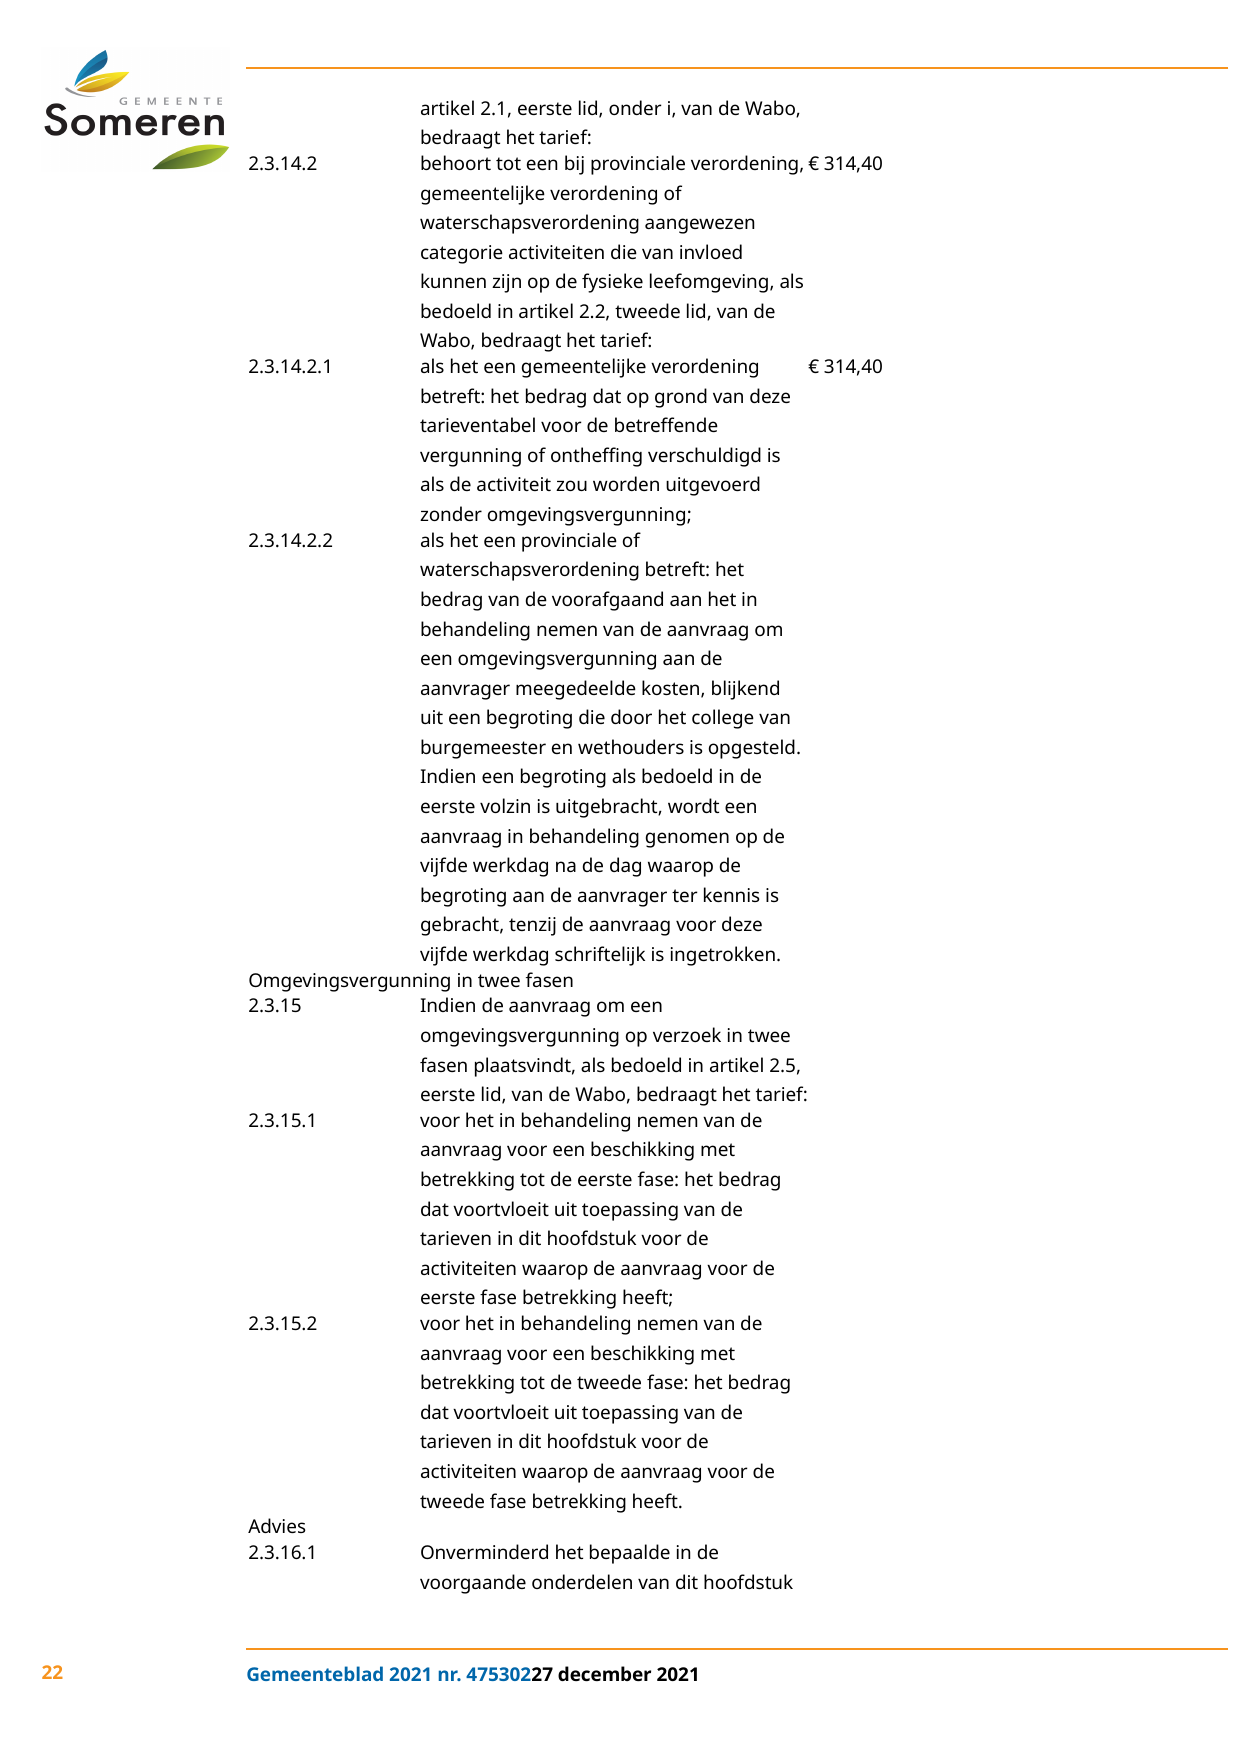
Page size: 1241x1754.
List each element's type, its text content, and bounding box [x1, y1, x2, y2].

table_cell [808, 1310, 980, 1513]
table_cell als het een gemeentelijke verordening betreft: het bedrag dat op grond van deze tarieventabel voor de betreffende vergunning of ontheffing verschuldigd is als de activiteit zou worden uitgevoerd zonder omgevingsvergunning; [420, 353, 808, 527]
table_cell voor het in behandeling nemen van de aanvraag voor een beschikking met betrekking tot de eerste fase: het bedrag dat voortvloeit uit toepassing van de tarieven in dit hoofdstuk voor de activiteiten waarop de aanvraag voor de eerste fase betrekking heeft; [420, 1107, 808, 1310]
table_cell [980, 353, 1152, 527]
table_cell 2.3.15 [248, 993, 420, 1107]
table_cell € 314,40 [808, 150, 980, 353]
table_cell als het een provinciale of waterschapsverordening betreft: het bedrag van de voorafgaand aan het in behandeling nemen van de aanvraag om een omgevingsvergunning aan de aanvrager meegedeelde kosten, blijkend uit een begroting die door het college van burgemeester en wethouders is opgesteld. Indien een begroting als bedoeld in de eerste volzin is uitgebracht, wordt een aanvraag in behandeling genomen op de vijfde werkdag na de dag waarop de begroting aan de aanvrager ter kennis is gebracht, tenzij de aanvraag voor deze vijfde werkdag schriftelijk is ingetrokken. [420, 527, 808, 967]
table_cell Omgevingsvergunning in twee fasen [248, 967, 980, 993]
table_cell [248, 95, 420, 150]
table_cell 2.3.14.2.2 [248, 527, 420, 967]
table_cell € 314,40 [808, 353, 980, 527]
table_cell Advies [248, 1514, 980, 1539]
table_cell [980, 1107, 1152, 1310]
table_cell [980, 150, 1152, 353]
table_cell 2.3.14.2.1 [248, 353, 420, 527]
picture [41, 47, 231, 172]
table_cell [808, 1107, 980, 1310]
table_cell 2.3.16.1 [248, 1539, 420, 1594]
table_cell [980, 1539, 1152, 1594]
table_cell Onverminderd het bepaalde in de voorgaande onderdelen van dit hoofdstuk [420, 1539, 808, 1594]
table_cell [808, 993, 980, 1107]
table_cell artikel 2.1, eerste lid, onder i, van de Wabo, bedraagt het tarief: [420, 95, 808, 150]
table_cell 2.3.15.1 [248, 1107, 420, 1310]
table_cell 2.3.15.2 [248, 1310, 420, 1513]
table_cell [808, 1539, 980, 1594]
table_cell [980, 993, 1152, 1107]
table_cell 2.3.14.2 [248, 150, 420, 353]
table_cell [980, 1310, 1152, 1513]
table_cell voor het in behandeling nemen van de aanvraag voor een beschikking met betrekking tot de tweede fase: het bedrag dat voortvloeit uit toepassing van de tarieven in dit hoofdstuk voor de activiteiten waarop de aanvraag voor de tweede fase betrekking heeft. [420, 1310, 808, 1513]
table_cell [808, 95, 980, 150]
table_cell behoort tot een bij provinciale verordening, gemeentelijke verordening of waterschapsverordening aangewezen categorie activiteiten die van invloed kunnen zijn op de fysieke leefomgeving, als bedoeld in artikel 2.2, tweede lid, van de Wabo, bedraagt het tarief: [420, 150, 808, 353]
table_cell Indien de aanvraag om een omgevingsvergunning op verzoek in twee fasen plaatsvindt, als bedoeld in artikel 2.5, eerste lid, van de Wabo, bedraagt het tarief: [420, 993, 808, 1107]
table_cell [980, 527, 1152, 967]
table_cell [980, 95, 1152, 150]
table_cell [808, 527, 980, 967]
